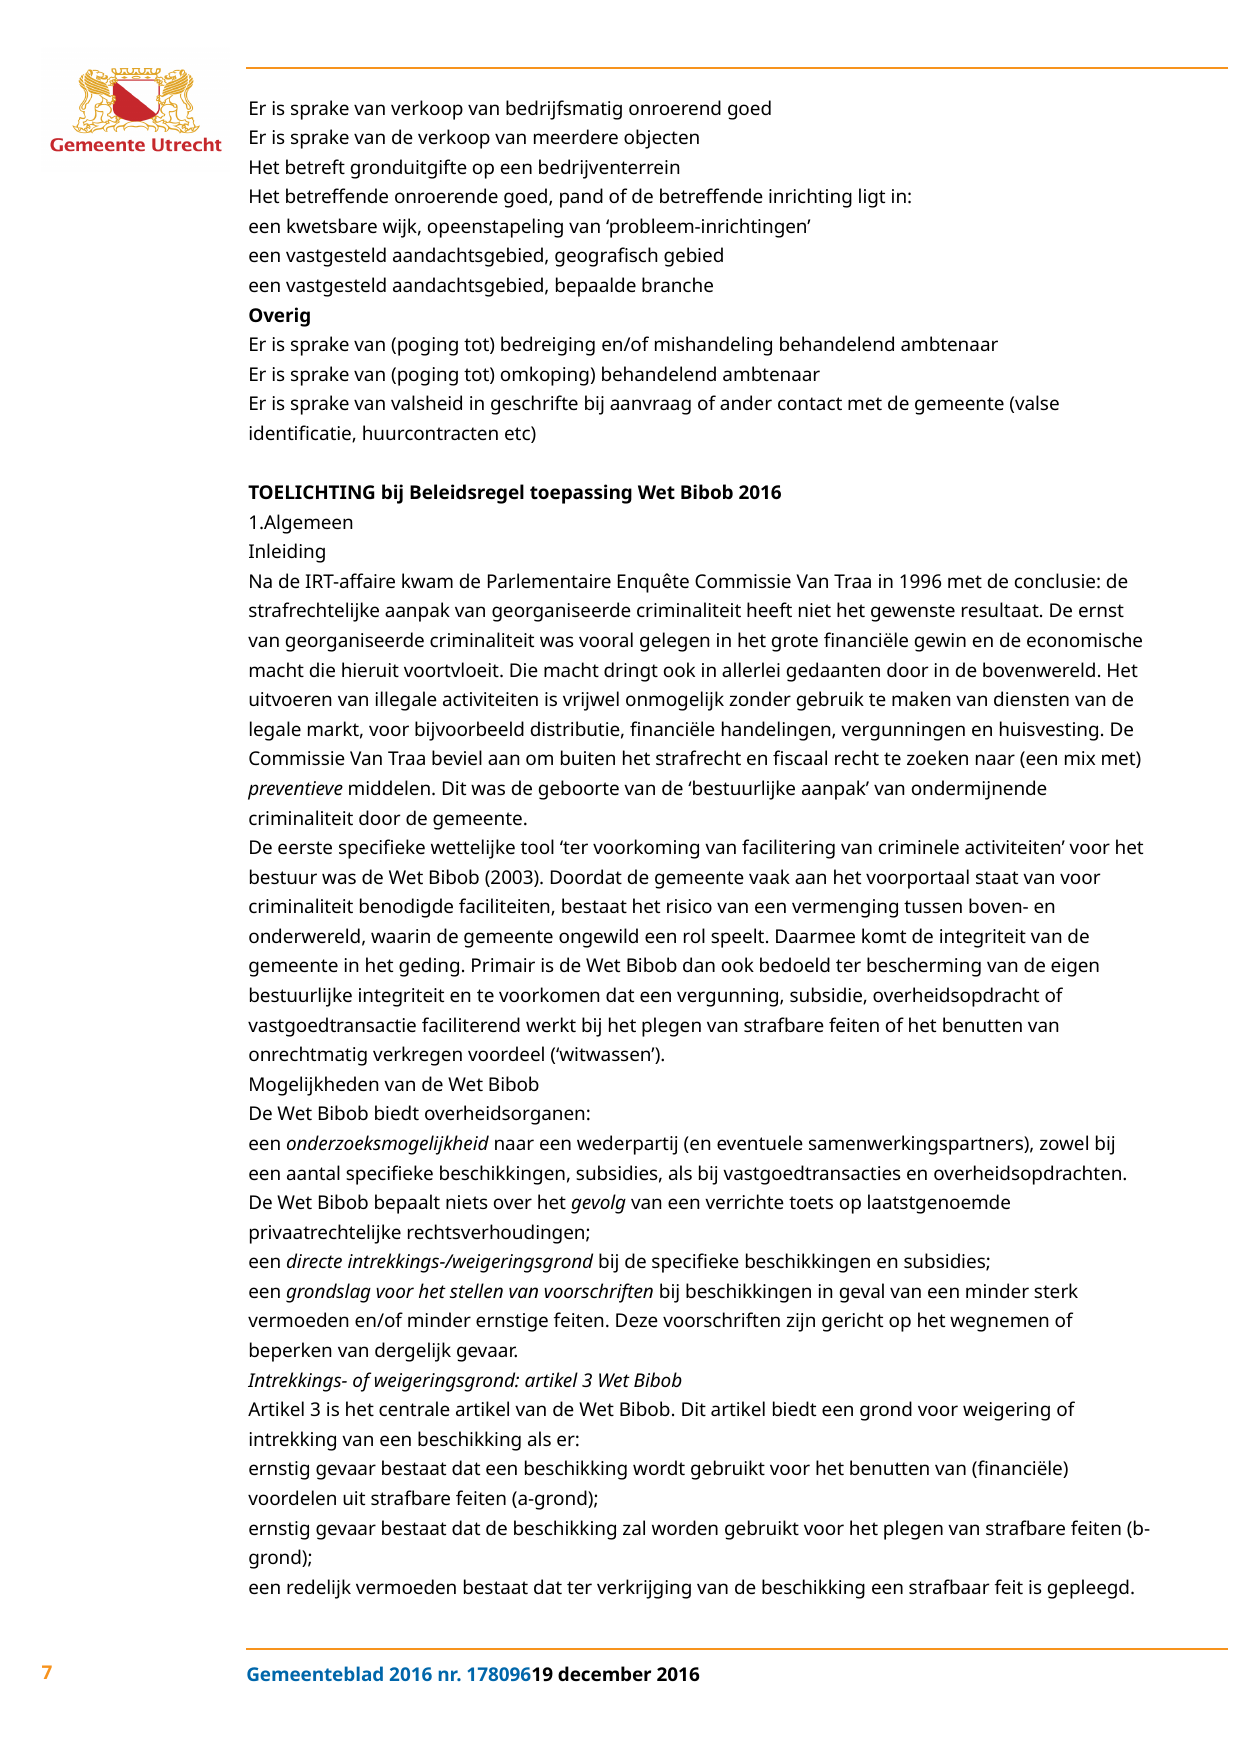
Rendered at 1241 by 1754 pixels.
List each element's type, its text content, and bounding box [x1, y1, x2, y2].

text een grondslag voor het stellen van voorschriften bij beschikkingen in geval van een minder sterk vermoeden en/of minder ernstige feiten. Deze voorschriften zijn gericht op het wegnemen of beperken van dergelijk gevaar. [248, 1278, 1152, 1363]
text ernstig gevaar bestaat dat een beschikking wordt gebruikt voor het benutten van (financiële) voordelen uit strafbare feiten (a-grond); [248, 1456, 1152, 1511]
text een redelijk vermoeden bestaat dat ter verkrijging van de beschikking een strafbaar feit is gepleegd. [248, 1574, 1152, 1600]
text ernstig gevaar bestaat dat de beschikking zal worden gebruikt voor het plegen van strafbare feiten (b-grond); [248, 1515, 1152, 1570]
text een kwetsbare wijk, opeenstapeling van ‘probleem-inrichtingen’ [248, 213, 1152, 239]
text Er is sprake van (poging tot) bedreiging en/of mishandeling behandelend ambtenaar [248, 331, 1152, 357]
text De eerste specifieke wettelijke tool ‘ter voorkoming van facilitering van criminele activiteiten’ voor het bestuur was de Wet Bibob (2003). Doordat de gemeente vaak aan het voorportaal staat van voor criminaliteit benodigde faciliteiten, bestaat het risico van een vermenging tussen boven- en onderwereld, waarin de gemeente ongewild een rol speelt. Daarmee komt de integriteit van de gemeente in het geding. Primair is de Wet Bibob dan ook bedoeld ter bescherming van de eigen bestuurlijke integriteit en te voorkomen dat een vergunning, subsidie, overheidsopdracht of vastgoedtransactie faciliterend werkt bij het plegen van strafbare feiten of het benutten van onrechtmatig verkregen voordeel (‘witwassen’). [248, 834, 1152, 1067]
text De Wet Bibob biedt overheidsorganen: [248, 1101, 1152, 1126]
text Intrekkings- of weigeringsgrond: artikel 3 Wet Bibob [248, 1367, 1152, 1393]
text Er is sprake van (poging tot) omkoping) behandelend ambtenaar [248, 361, 1152, 387]
text een onderzoeksmogelijkheid naar een wederpartij (en eventuele samenwerkingspartners), zowel bij een aantal specifieke beschikkingen, subsidies, als bij vastgoedtransacties en overheidsopdrachten. De Wet Bibob bepaalt niets over het gevolg van een verrichte toets op laatstgenoemde privaatrechtelijke rechtsverhoudingen; [248, 1130, 1152, 1245]
text Na de IRT-affaire kwam de Parlementaire Enquête Commissie Van Traa in 1996 met de conclusie: de strafrechtelijke aanpak van georganiseerde criminaliteit heeft niet het gewenste resultaat. De ernst van georganiseerde criminaliteit was vooral gelegen in het grote financiële gewin en de economische macht die hieruit voortvloeit. Die macht dringt ook in allerlei gedaanten door in de bovenwereld. Het uitvoeren van illegale activiteiten is vrijwel onmogelijk zonder gebruik te maken van diensten van de legale markt, voor bijvoorbeeld distributie, financiële handelingen, vergunningen en huisvesting. De Commissie Van Traa beviel aan om buiten het strafrecht en fiscaal recht te zoeken naar (een mix met) preventieve middelen. Dit was de geboorte van de ‘bestuurlijke aanpak’ van ondermijnende criminaliteit door de gemeente. [248, 568, 1152, 831]
text een vastgesteld aandachtsgebied, geografisch gebied [248, 243, 1152, 268]
text 1.Algemeen [248, 509, 1152, 535]
text Inleiding [248, 538, 1152, 564]
text TOELICHTING bij Beleidsregel toepassing Wet Bibob 2016 [248, 479, 1152, 505]
text Overig [248, 302, 1152, 328]
text Het betreffende onroerende goed, pand of de betreffende inrichting ligt in: [248, 183, 1152, 209]
text Het betreft gronduitgifte op een bedrijventerrein [248, 154, 1152, 180]
text Artikel 3 is het centrale artikel van de Wet Bibob. Dit artikel biedt een grond voor weigering of intrekking van een beschikking als er: [248, 1396, 1152, 1452]
text Er is sprake van valsheid in geschrifte bij aanvraag of ander contact met de gemeente (valse identificatie, huurcontracten etc) [248, 391, 1152, 446]
text Mogelijkheden van de Wet Bibob [248, 1071, 1152, 1097]
picture [41, 47, 231, 172]
text een directe intrekkings-/weigeringsgrond bij de specifieke beschikkingen en subsidies; [248, 1248, 1152, 1274]
text Er is sprake van verkoop van bedrijfsmatig onroerend goed [248, 95, 1152, 121]
text een vastgesteld aandachtsgebied, bepaalde branche [248, 272, 1152, 298]
text Er is sprake van de verkoop van meerdere objecten [248, 124, 1152, 150]
